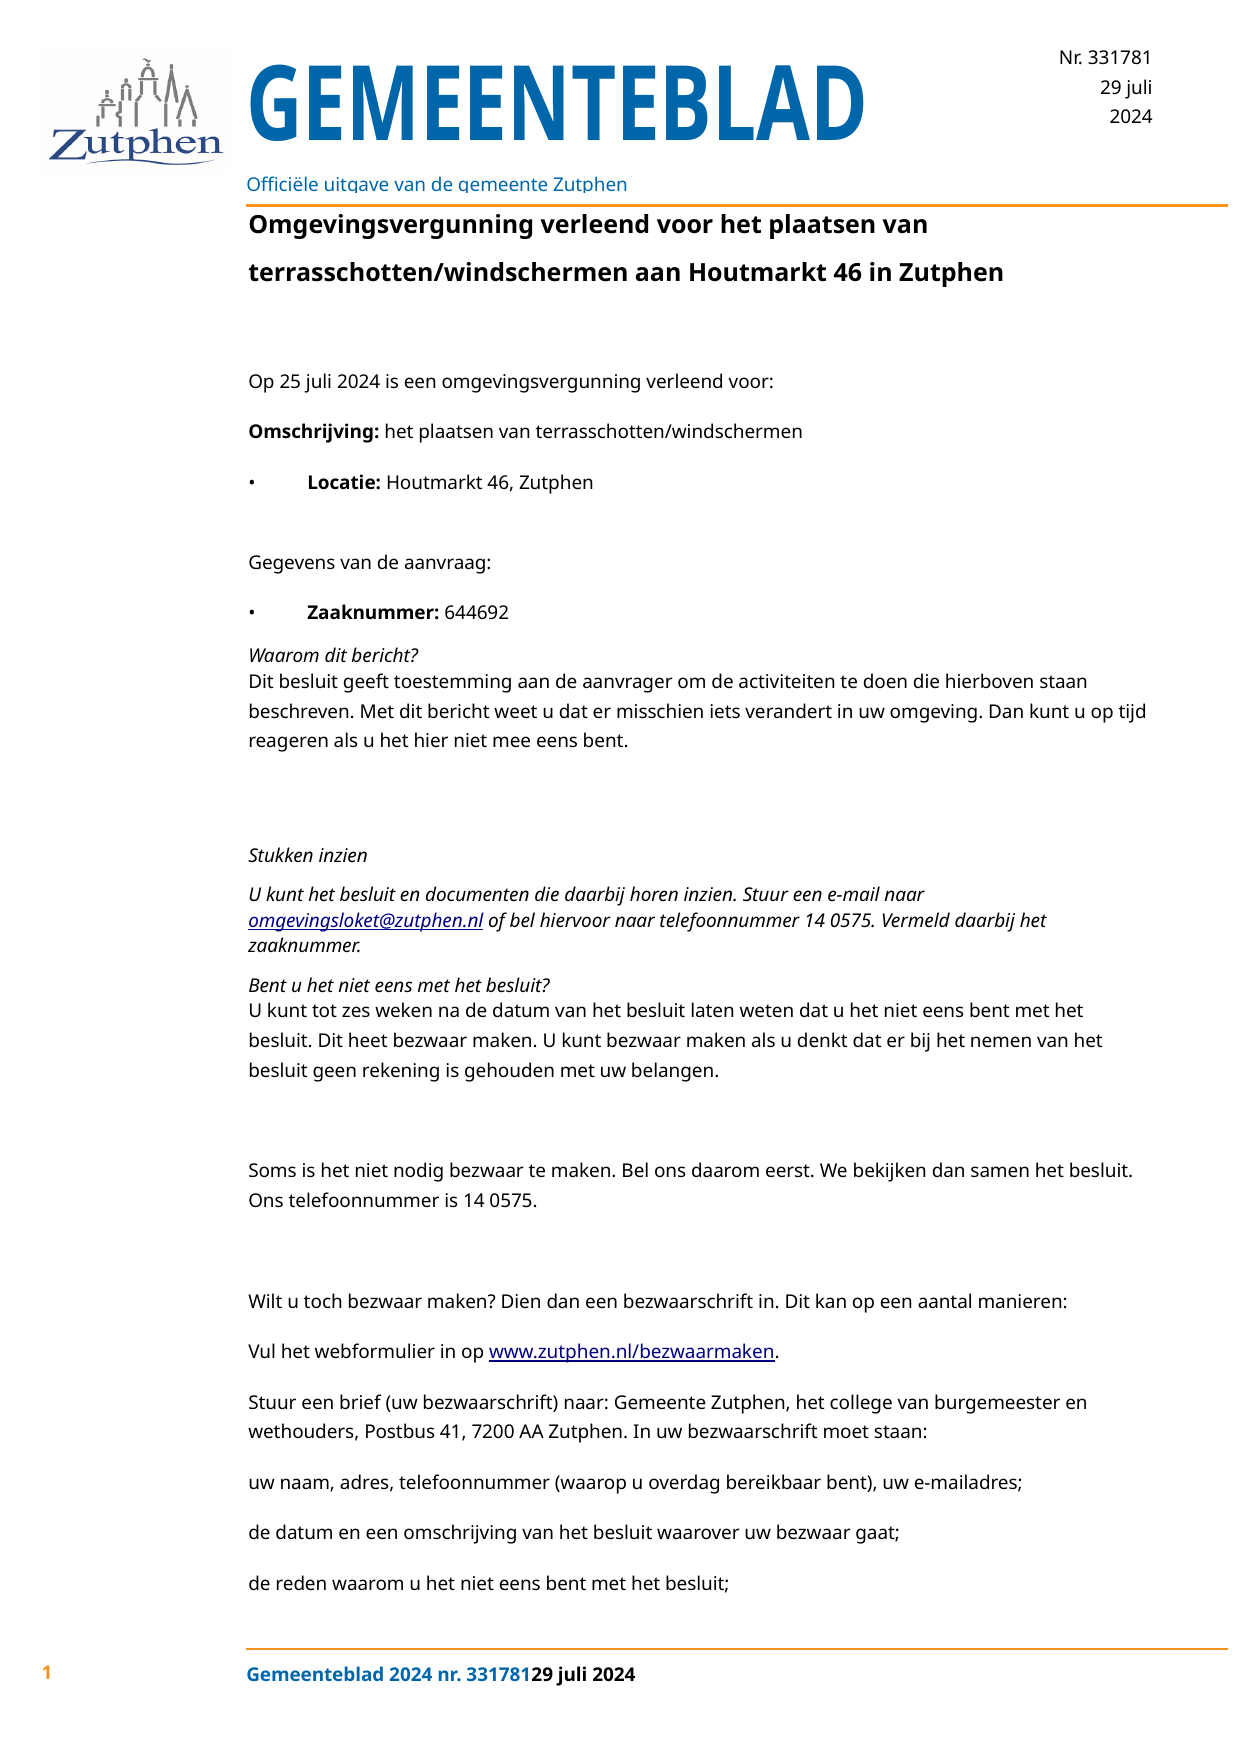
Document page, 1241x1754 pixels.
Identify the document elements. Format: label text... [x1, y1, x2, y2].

text uw naam, adres, telefoonnummer (waarop u overdag bereikbaar bent), uw e-mailadres; [248, 1469, 1152, 1495]
text U kunt het besluit en documenten die daarbij horen inzien. Stuur een e-mail naar omgevingsloket@zutphen.nl of bel hiervoor naar telefoonnummer 14 0575. Vermeld daarbij het zaaknummer. [248, 881, 1152, 958]
list Locatie: Houtmarkt 46, Zutphen [248, 469, 1152, 495]
text Omgevingsvergunning verleend voor het plaatsen van terrasschotten/windschermen aan Houtmarkt 46 in Zutphen [248, 207, 1152, 288]
text Wilt u toch bezwaar maken? Dien dan een bezwaarschrift in. Dit kan op een aantal manieren: [248, 1288, 1152, 1314]
text Dit besluit geeft toestemming aan de aanvrager om de activiteiten te doen die hierboven staan beschreven. Met dit bericht weet u dat er misschien iets verandert in uw omgeving. Dan kunt u op tijd reageren als u het hier niet mee eens bent. [248, 668, 1152, 753]
text Waarom dit bericht? [248, 643, 1152, 668]
text Soms is het niet nodig bezwaar te maken. Bel ons daarom eerst. We bekijken dan samen het besluit. Ons telefoonnummer is 14 0575. [248, 1158, 1152, 1213]
text U kunt tot zes weken na de datum van het besluit laten weten dat u het niet eens bent met het besluit. Dit heet bezwaar maken. U kunt bezwaar maken als u denkt dat er bij het nemen van het besluit geen rekening is gehouden met uw belangen. [248, 998, 1152, 1083]
text Vul het webformulier in op www.zutphen.nl/bezwaarmaken. [248, 1338, 1152, 1364]
text Gegevens van de aanvraag: [248, 549, 1152, 575]
text Bent u het niet eens met het besluit? [248, 972, 1152, 998]
text de reden waarom u het niet eens bent met het besluit; [248, 1570, 1152, 1596]
text de datum en een omschrijving van het besluit waarover uw bezwaar gaat; [248, 1519, 1152, 1545]
text Stukken inzien [248, 842, 1152, 868]
list Zaaknummer: 644692 [248, 599, 1152, 625]
text Op 25 juli 2024 is een omgevingsvergunning verleend voor: [248, 368, 1152, 394]
picture [41, 47, 231, 172]
text Stuur een brief (uw bezwaarschrift) naar: Gemeente Zutphen, het college van burgemeester en wethouders, Postbus 41, 7200 AA Zutphen. In uw bezwaarschrift moet staan: [248, 1389, 1152, 1444]
text Omschrijving: het plaatsen van terrasschotten/windschermen [248, 419, 1152, 444]
